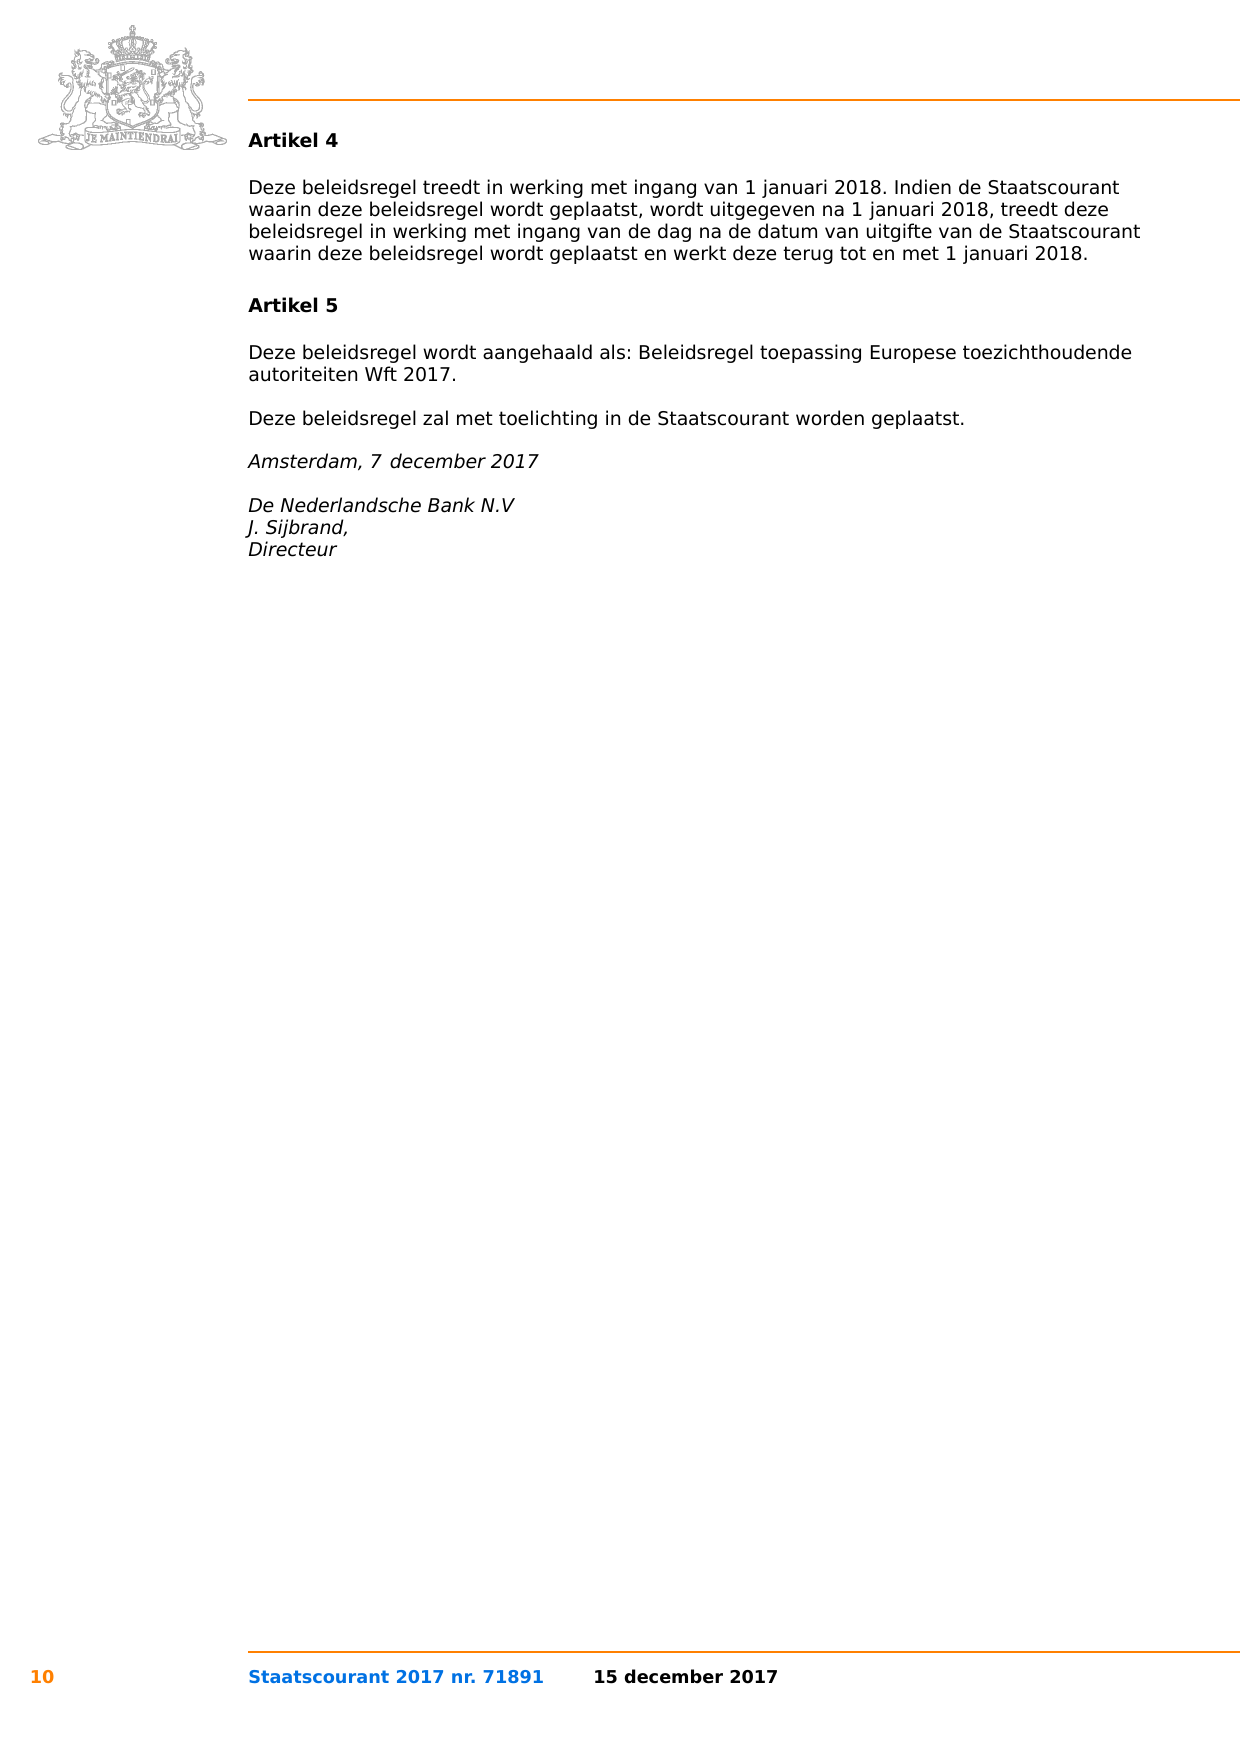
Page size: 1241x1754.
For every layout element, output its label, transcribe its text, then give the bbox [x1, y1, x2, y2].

text Amsterdam, 7 december 2017 [248, 451, 1163, 473]
text Deze beleidsregel zal met toelichting in de Staatscourant worden geplaatst. [248, 408, 1163, 429]
subtitle Artikel 4 [248, 130, 1163, 152]
text De Nederlandsche Bank N.V J. Sijbrand, Directeur [248, 495, 1163, 561]
picture [38, 25, 227, 150]
text Deze beleidsregel treedt in werking met ingang van 1 januari 2018. Indien de Staatscourant waarin deze beleidsregel wordt geplaatst, wordt uitgegeven na 1 januari 2018, treedt deze beleidsregel in werking met ingang van de dag na de datum van uitgifte van de Staatscourant waarin deze beleidsregel wordt geplaatst en werkt deze terug tot en met 1 januari 2018. [248, 177, 1163, 265]
subtitle Artikel 5 [248, 295, 1163, 317]
text Deze beleidsregel wordt aangehaald als: Beleidsregel toepassing Europese toezichthoudende autoriteiten Wft 2017. [248, 342, 1163, 386]
